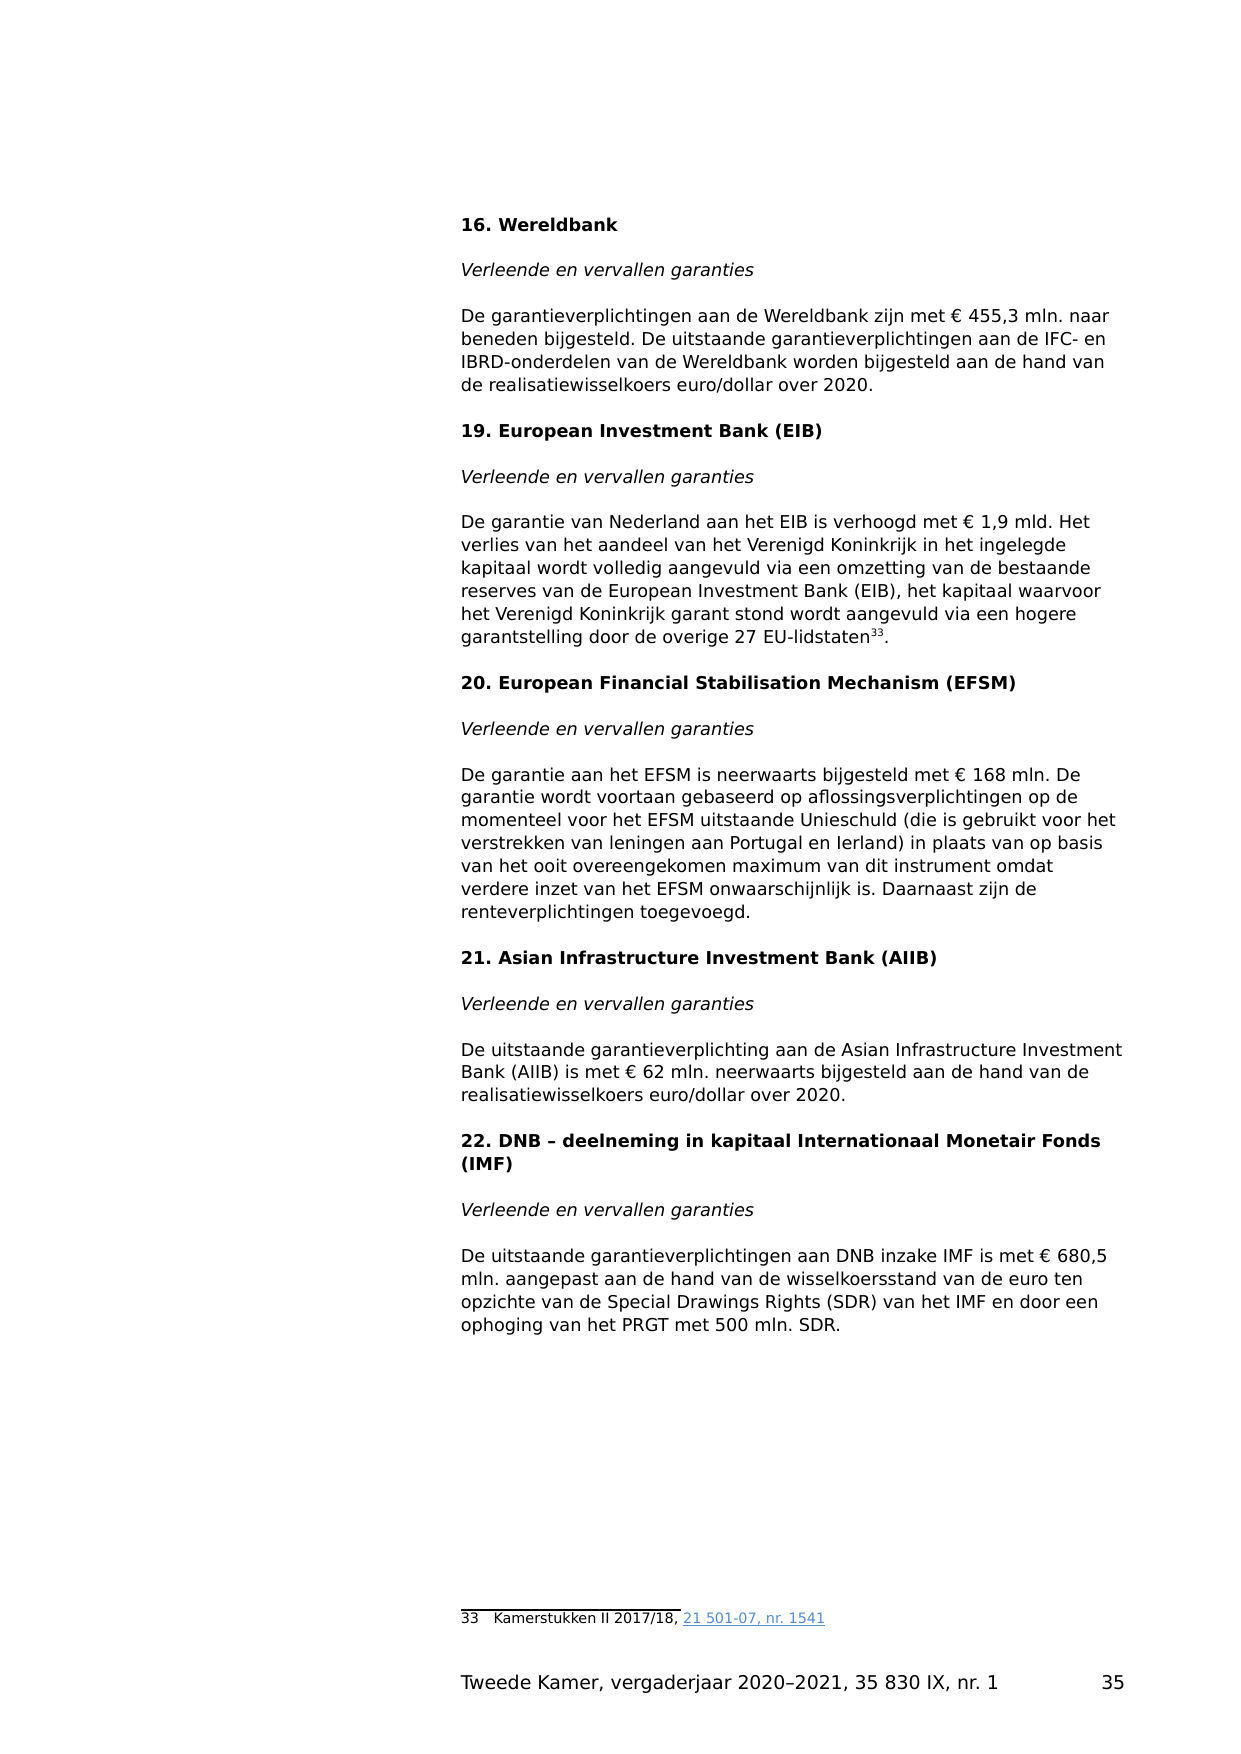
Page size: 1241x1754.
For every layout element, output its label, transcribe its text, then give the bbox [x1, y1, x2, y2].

text De garantie aan het EFSM is neerwaarts bijgesteld met € 168 mln. De garantie wordt voortaan gebaseerd op aflossingsverplichtingen op de momenteel voor het EFSM uitstaande Unieschuld (die is gebruikt voor het verstrekken van leningen aan Portugal en Ierland) in plaats van op basis van het ooit overeengekomen maximum van dit instrument omdat verdere inzet van het EFSM onwaarschijnlijk is. Daarnaast zijn de renteverplichtingen toegevoegd. [461, 763, 1125, 923]
text De garantie van Nederland aan het EIB is verhoogd met € 1,9 mld. Het verlies van het aandeel van het Verenigd Koninkrijk in het ingelegde kapitaal wordt volledig aangevuld via een omzetting van de bestaande reserves van de European Investment Bank (EIB), het kapitaal waarvoor het Verenigd Koninkrijk garant stond wordt aangevuld via een hogere garantstelling door de overige 27 EU-lidstaten. [461, 511, 1125, 648]
text 22. DNB – deelneming in kapitaal Internationaal Monetair Fonds (IMF) [461, 1129, 1125, 1175]
text Verleende en vervallen garanties [461, 1198, 1125, 1221]
text De garantieverplichtingen aan de Wereldbank zijn met € 455,3 mln. naar beneden bijgesteld. De uitstaande garantieverplichtingen aan de IFC- en IBRD-onderdelen van de Wereldbank worden bijgesteld aan de hand van de realisatiewisselkoers euro/dollar over 2020. [461, 304, 1125, 396]
text Verleende en vervallen garanties [461, 465, 1125, 488]
text 20. European Financial Stabilisation Mechanism (EFSM) [461, 671, 1125, 694]
text 21. Asian Infrastructure Investment Bank (AIIB) [461, 946, 1125, 969]
text 16. Wereldbank [461, 213, 1125, 236]
text __Kamerstukken II 2017/18, 21 501-07, nr. 1541 [461, 1610, 1125, 1627]
text De uitstaande garantieverplichtingen aan DNB inzake IMF is met € 680,5 mln. aangepast aan de hand van de wisselkoersstand van de euro ten opzichte van de Special Drawings Rights (SDR) van het IMF en door een ophoging van het PRGT met 500 mln. SDR. [461, 1244, 1125, 1336]
text Verleende en vervallen garanties [461, 717, 1125, 740]
text Verleende en vervallen garanties [461, 258, 1125, 281]
text 19. European Investment Bank (EIB) [461, 419, 1125, 442]
text De uitstaande garantieverplichting aan de Asian Infrastructure Investment Bank (AIIB) is met € 62 mln. neerwaarts bijgesteld aan de hand van de realisatiewisselkoers euro/dollar over 2020. [461, 1038, 1125, 1106]
text Verleende en vervallen garanties [461, 992, 1125, 1015]
